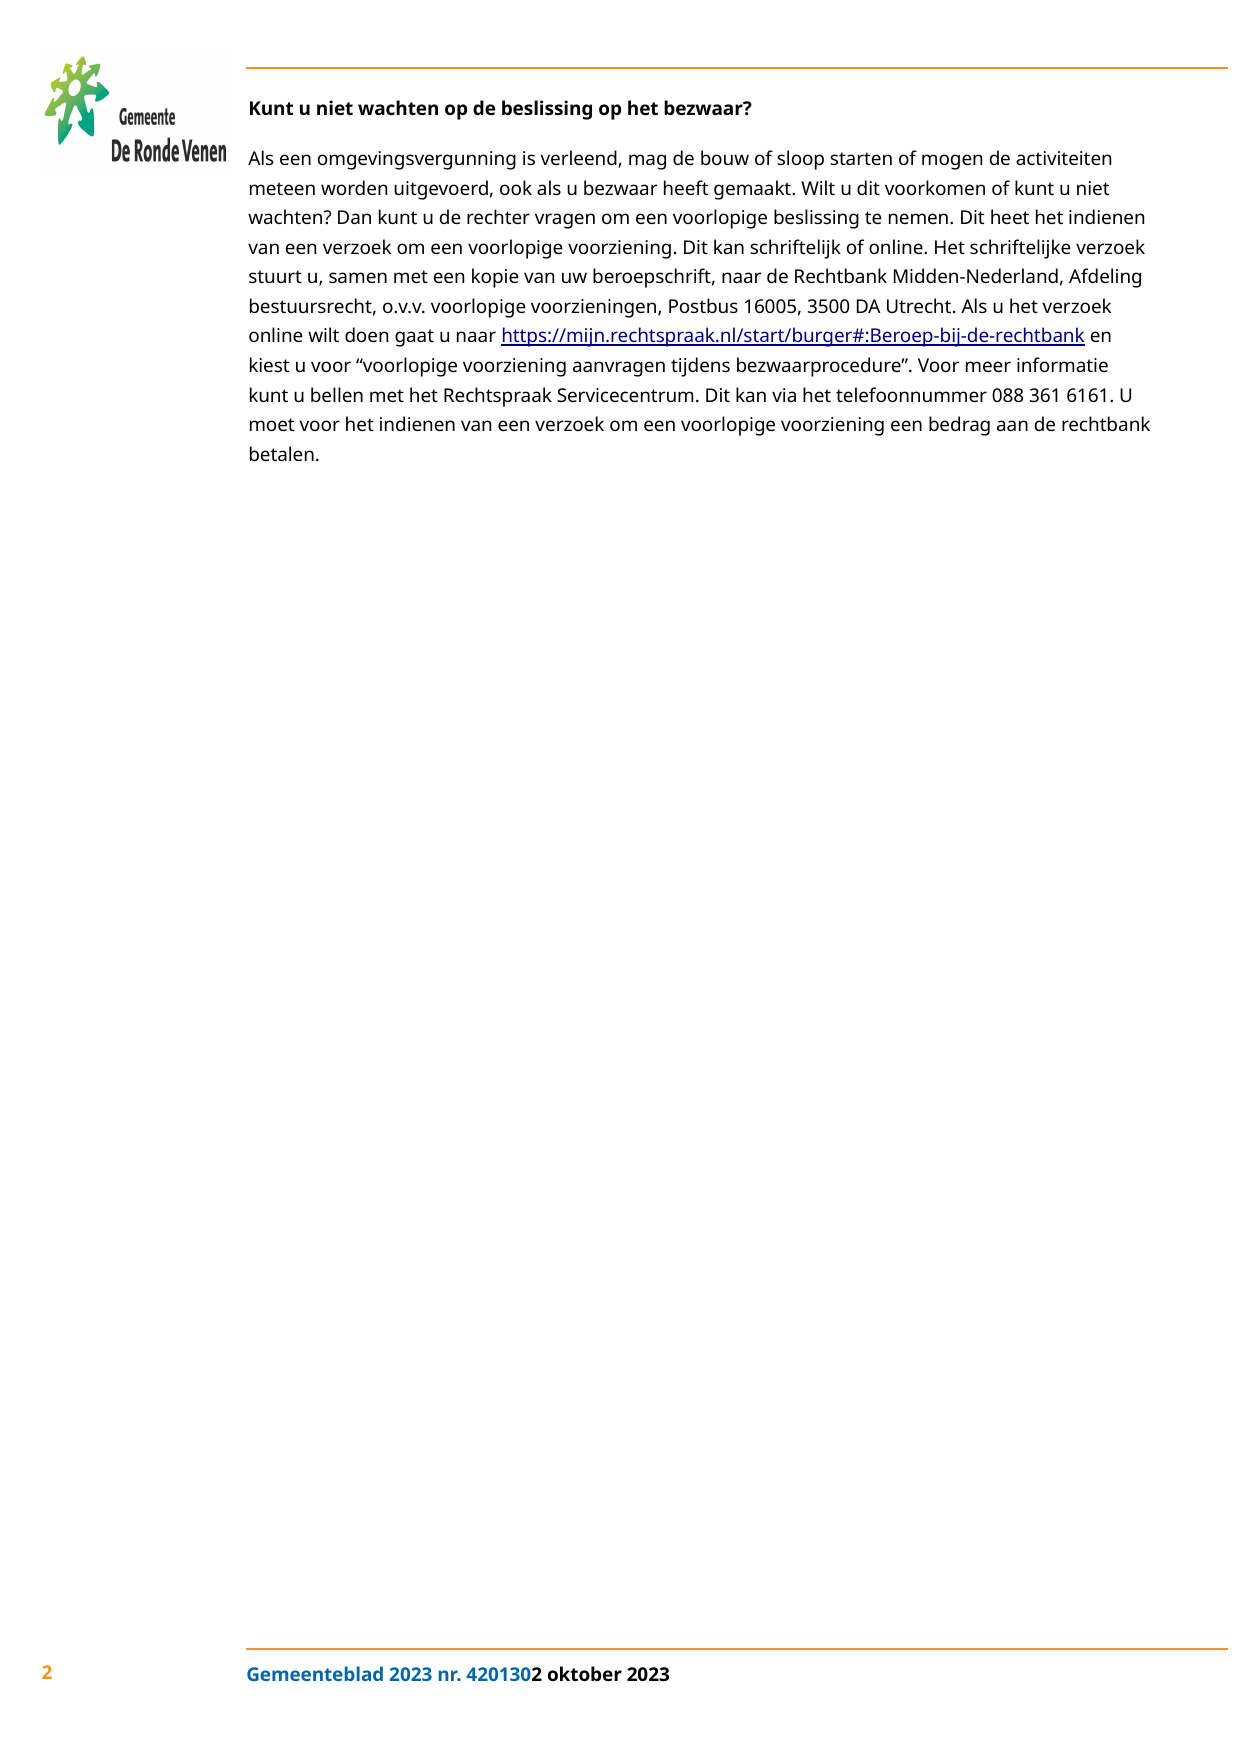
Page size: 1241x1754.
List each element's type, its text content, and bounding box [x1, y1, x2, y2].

picture [41, 47, 231, 172]
text Kunt u niet wachten op de beslissing op het bezwaar? [248, 95, 1152, 121]
text Als een omgevingsvergunning is verleend, mag de bouw of sloop starten of mogen de activiteiten meteen worden uitgevoerd, ook als u bezwaar heeft gemaakt. Wilt u dit voorkomen of kunt u niet wachten? Dan kunt u de rechter vragen om een voorlopige beslissing te nemen. Dit heet het indienen van een verzoek om een voorlopige voorziening. Dit kan schriftelijk of online. Het schriftelijke verzoek stuurt u, samen met een kopie van uw beroepschrift, naar de Rechtbank Midden-Nederland, Afdeling bestuursrecht, o.v.v. voorlopige voorzieningen, Postbus 16005, 3500 DA Utrecht. Als u het verzoek online wilt doen gaat u naar https://mijn.rechtspraak.nl/start/burger#:Beroep-bij-de-rechtbank en kiest u voor “voorlopige voorziening aanvragen tijdens bezwaarprocedure”. Voor meer informatie kunt u bellen met het Rechtspraak Servicecentrum. Dit kan via het telefoonnummer 088 361 6161. U moet voor het indienen van een verzoek om een voorlopige voorziening een bedrag aan de rechtbank betalen. [248, 145, 1152, 467]
